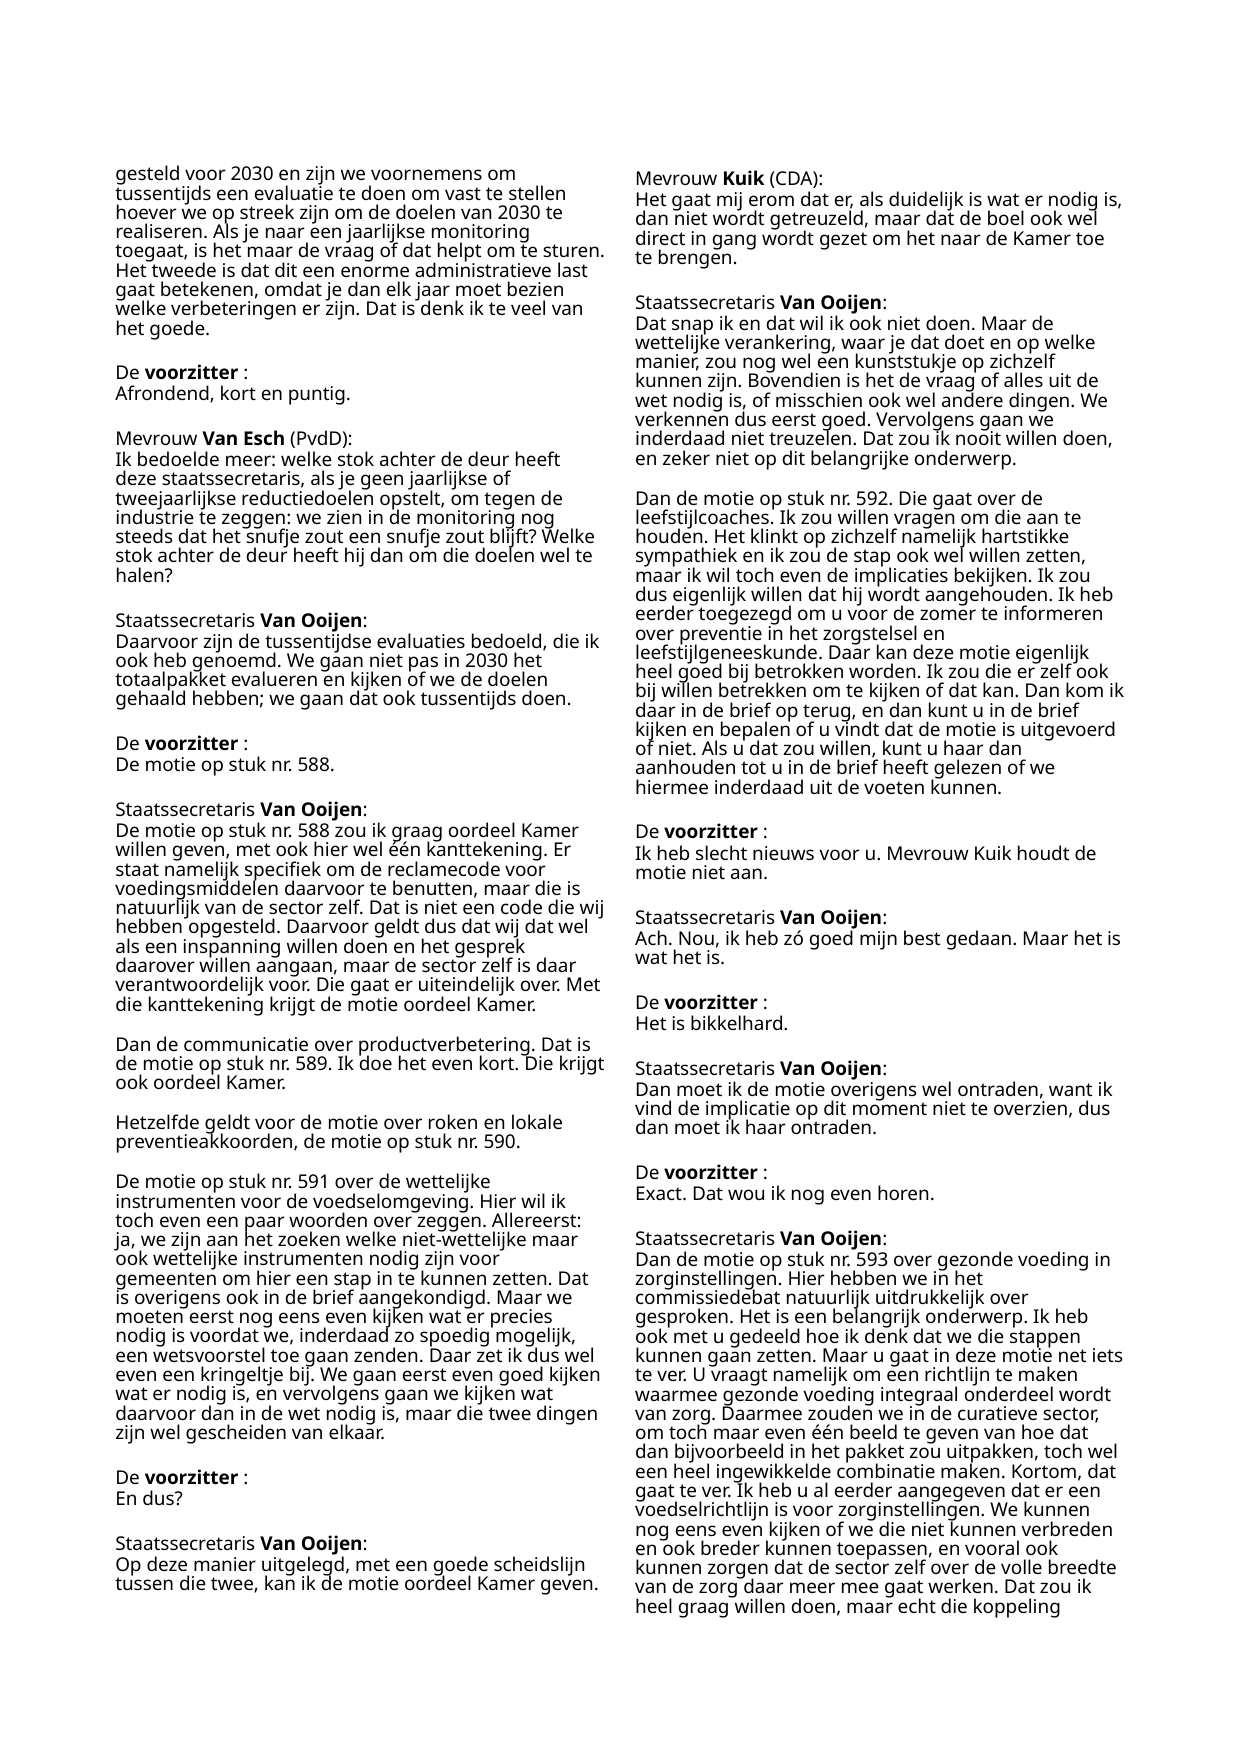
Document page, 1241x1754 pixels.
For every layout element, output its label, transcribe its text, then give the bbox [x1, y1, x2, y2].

text Staatssecretaris Van Ooijen: [115, 607, 605, 633]
text Staatssecretaris Van Ooijen: [115, 1530, 605, 1556]
text Op deze manier uitgelegd, met een goede scheidslijn tussen die twee, kan ik de motie oordeel Kamer geven. [115, 1556, 605, 1594]
text En dus? [115, 1490, 605, 1509]
text Ik bedoelde meer: welke stok achter de deur heeft deze staatssecretaris, als je geen jaarlijkse of tweejaarlijkse reductiedoelen opstelt, om tegen de industrie te zeggen: we zien in de monitoring nog steeds dat het snufje zout een snufje zout blijft? Welke stok achter de deur heeft hij dan om die doelen wel te halen? [115, 451, 605, 586]
text Exact. Dat wou ik nog even horen. [635, 1185, 1125, 1204]
text Staatssecretaris Van Ooijen: [635, 904, 1125, 929]
text Staatssecretaris Van Ooijen: [635, 1225, 1125, 1251]
text Afrondend, kort en puntig. [115, 385, 605, 404]
text gesteld voor 2030 en zijn we voornemens om tussentijds een evaluatie te doen om vast te stellen hoever we op streek zijn om de doelen van 2030 te realiseren. Als je naar een jaarlijkse monitoring toegaat, is het maar de vraag of dat helpt om te sturen. Het tweede is dat dit een enorme administratieve last gaat betekenen, omdat je dan elk jaar moet bezien welke verbeteringen er zijn. Dat is denk ik te veel van het goede. [115, 165, 605, 339]
text Daarvoor zijn de tussentijdse evaluaties bedoeld, die ik ook heb genoemd. We gaan niet pas in 2030 het totaalpakket evalueren en kijken of we de doelen gehaald hebben; we gaan dat ook tussentijds doen. [115, 633, 605, 710]
text Hetzelfde geldt voor de motie over roken en lokale preventieakkoorden, de motie op stuk nr. 590. [115, 1114, 605, 1153]
text Ik heb slecht nieuws voor u. Mevrouw Kuik houdt de motie niet aan. [635, 844, 1125, 883]
text De voorzitter : [635, 989, 1125, 1015]
text Dan moet ik de motie overigens wel ontraden, want ik vind de implicatie op dit moment niet te overzien, dus dan moet ik haar ontraden. [635, 1081, 1125, 1138]
text Staatssecretaris Van Ooijen: [115, 796, 605, 822]
text Het gaat mij erom dat er, als duidelijk is wat er nodig is, dan niet wordt getreuzeld, maar dat de boel ook wel direct in gang wordt gezet om het naar de Kamer toe te brengen. [635, 191, 1125, 268]
text De voorzitter : [115, 359, 605, 385]
text Dan de motie op stuk nr. 593 over gezonde voeding in zorginstellingen. Hier hebben we in het commissiedebat natuurlijk uitdrukkelijk over gesproken. Het is een belangrijk onderwerp. Ik heb ook met u gedeeld hoe ik denk dat we die stappen kunnen gaan zetten. Maar u gaat in deze motie net iets te ver. U vraagt namelijk om een richtlijn te maken waarmee gezonde voeding integraal onderdeel wordt van zorg. Daarmee zouden we in de curatieve sector, om toch maar even één beeld te geven van hoe dat dan bijvoorbeeld in het pakket zou uitpakken, toch wel een heel ingewikkelde combinatie maken. Kortom, dat gaat te ver. Ik heb u al eerder aangegeven dat er een voedselrichtlijn is voor zorginstellingen. We kunnen nog eens even kijken of we die niet kunnen verbreden en ook breder kunnen toepassen, en vooral ook kunnen zorgen dat de sector zelf over de volle breedte van de zorg daar meer mee gaat werken. Dat zou ik heel graag willen doen, maar echt die koppeling [635, 1251, 1125, 1617]
text De voorzitter : [635, 819, 1125, 844]
text Dan de motie op stuk nr. 592. Die gaat over de leefstijlcoaches. Ik zou willen vragen om die aan te houden. Het klinkt op zichzelf namelijk hartstikke sympathiek en ik zou de stap ook wel willen zetten, maar ik wil toch even de implicaties bekijken. Ik zou dus eigenlijk willen dat hij wordt aangehouden. Ik heb eerder toegezegd om u voor de zomer te informeren over preventie in het zorgstelsel en leefstijlgeneeskunde. Daar kan deze motie eigenlijk heel goed bij betrokken worden. Ik zou die er zelf ook bij willen betrekken om te kijken of dat kan. Dan kom ik daar in de brief op terug, en dan kunt u in de brief kijken en bepalen of u vindt dat de motie is uitgevoerd of niet. Als u dat zou willen, kunt u haar dan aanhouden tot u in de brief heeft gelezen of we hiermee inderdaad uit de voeten kunnen. [635, 489, 1125, 798]
text Ach. Nou, ik heb zó goed mijn best gedaan. Maar het is wat het is. [635, 929, 1125, 968]
text De voorzitter : [115, 731, 605, 756]
text De motie op stuk nr. 591 over de wettelijke instrumenten voor de voedselomgeving. Hier wil ik toch even een paar woorden over zeggen. Allereerst: ja, we zijn aan het zoeken welke niet-wettelijke maar ook wettelijke instrumenten nodig zijn voor gemeenten om hier een stap in te kunnen zetten. Dat is overigens ook in de brief aangekondigd. Maar we moeten eerst nog eens even kijken wat er precies nodig is voordat we, inderdaad zo spoedig mogelijk, een wetsvoorstel toe gaan zenden. Daar zet ik dus wel even een kringeltje bij. We gaan eerst even goed kijken wat er nodig is, en vervolgens gaan we kijken wat daarvoor dan in de wet nodig is, maar die twee dingen zijn wel gescheiden van elkaar. [115, 1173, 605, 1443]
text Dan de communicatie over productverbetering. Dat is de motie op stuk nr. 589. Ik doe het even kort. Die krijgt ook oordeel Kamer. [115, 1036, 605, 1093]
text Het is bikkelhard. [635, 1015, 1125, 1034]
text Staatssecretaris Van Ooijen: [635, 1055, 1125, 1081]
text Mevrouw Van Esch (PvdD): [115, 425, 605, 451]
text Dat snap ik en dat wil ik ook niet doen. Maar de wettelijke verankering, waar je dat doet en op welke manier, zou nog wel een kunststukje op zichzelf kunnen zijn. Bovendien is het de vraag of alles uit de wet nodig is, of misschien ook wel andere dingen. We verkennen dus eerst goed. Vervolgens gaan we inderdaad niet treuzelen. Dat zou ik nooit willen doen, en zeker niet op dit belangrijke onderwerp. [635, 315, 1125, 469]
text De motie op stuk nr. 588. [115, 756, 605, 776]
text De voorzitter : [635, 1159, 1125, 1185]
text De voorzitter : [115, 1464, 605, 1490]
text De motie op stuk nr. 588 zou ik graag oordeel Kamer willen geven, met ook hier wel één kanttekening. Er staat namelijk specifiek om de reclamecode voor voedingsmiddelen daarvoor te benutten, maar die is natuurlijk van de sector zelf. Dat is niet een code die wij hebben opgesteld. Daarvoor geldt dus dat wij dat wel als een inspanning willen doen en het gesprek daarover willen aangaan, maar de sector zelf is daar verantwoordelijk voor. Die gaat er uiteindelijk over. Met die kanttekening krijgt de motie oordeel Kamer. [115, 822, 605, 1015]
text Staatssecretaris Van Ooijen: [635, 289, 1125, 315]
text Mevrouw Kuik (CDA): [635, 165, 1125, 191]
